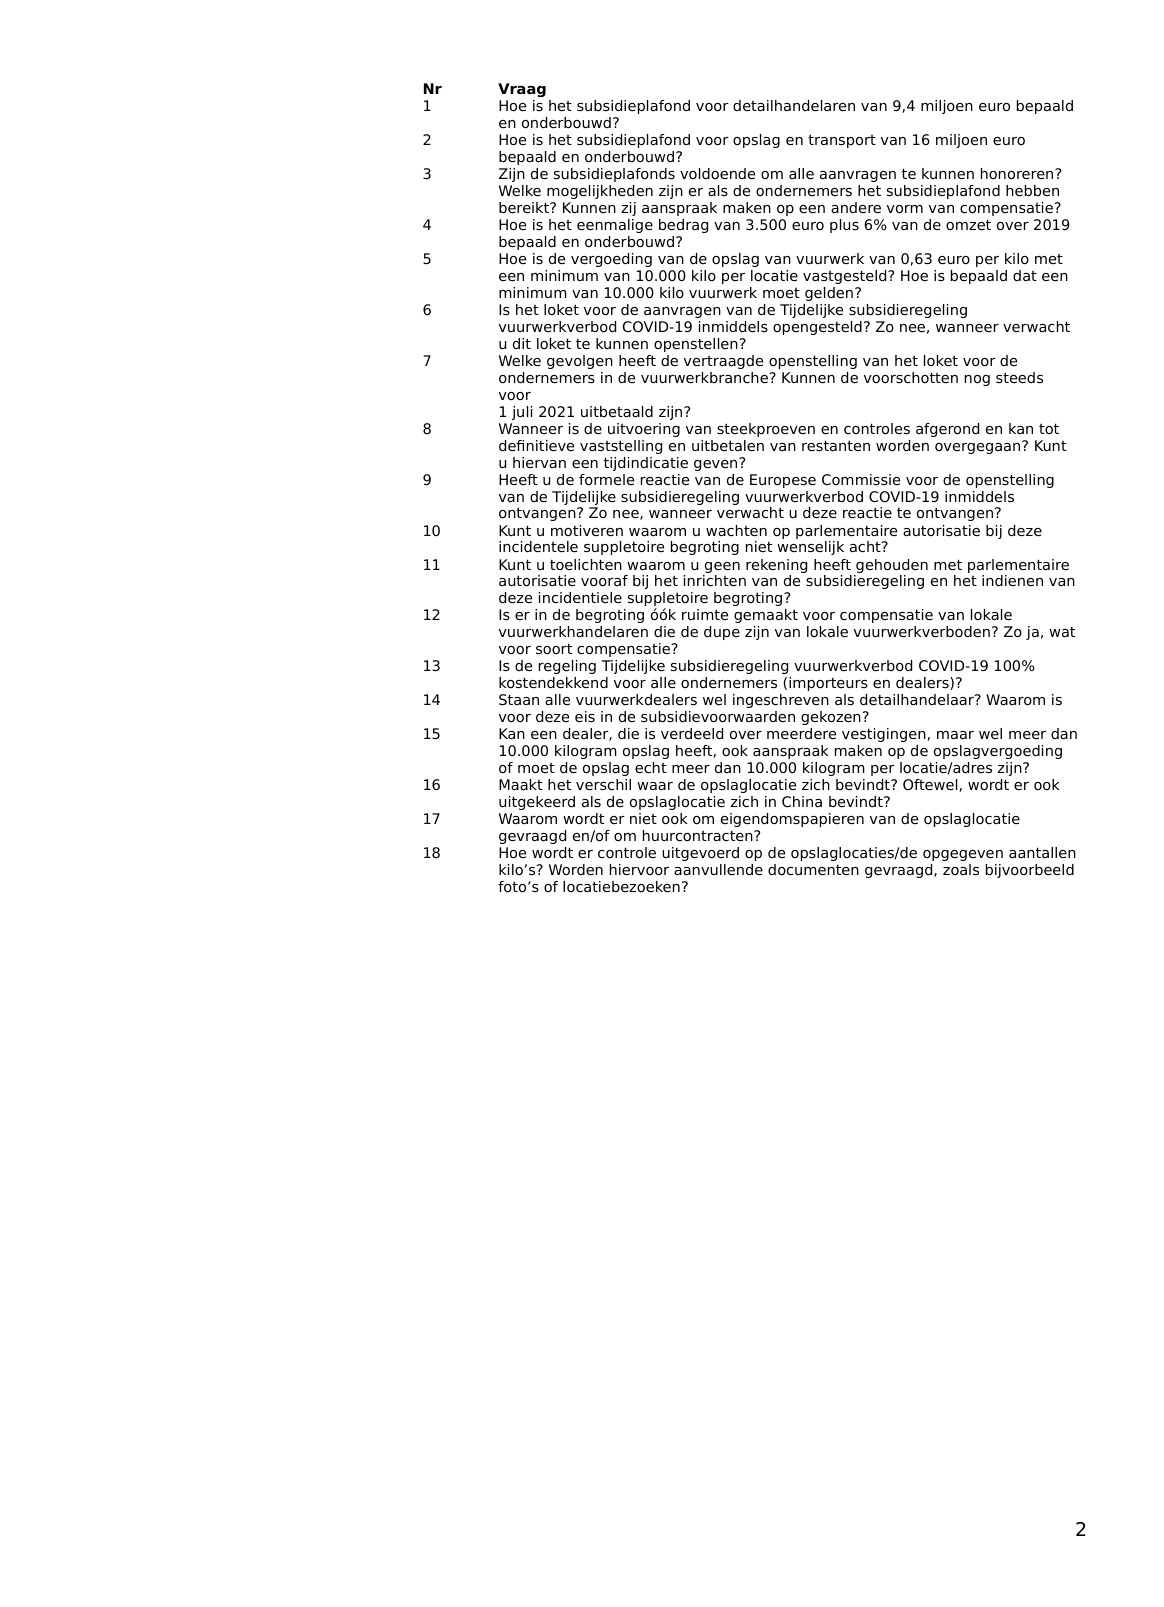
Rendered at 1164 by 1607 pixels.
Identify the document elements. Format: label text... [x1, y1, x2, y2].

table_cell 7 [422, 353, 492, 421]
table_cell 4 [422, 217, 492, 251]
table_cell 18 [422, 845, 492, 896]
table_cell Is er in de begroting óók ruimte gemaakt voor compensatie van lokale vuurwerkhandelaren die de dupe zijn van lokale vuurwerkverboden? Zo ja, wat voor soort compensatie? [492, 607, 1087, 658]
table_cell Hoe is het subsidieplafond voor opslag en transport van 16 miljoen euro bepaald en onderbouwd? [492, 132, 1087, 166]
table_cell 12 [422, 607, 492, 658]
table_cell 16 [422, 777, 492, 811]
table_cell Is de regeling Tijdelijke subsidieregeling vuurwerkverbod COVID-19 100% kostendekkend voor alle ondernemers (importeurs en dealers)? [492, 658, 1087, 692]
table_cell 11 [422, 556, 492, 607]
table_cell 6 [422, 302, 492, 353]
table_cell Kan een dealer, die is verdeeld over meerdere vestigingen, maar wel meer dan 10.000 kilogram opslag heeft, ook aanspraak maken op de opslagvergoeding of moet de opslag echt meer dan 10.000 kilogram per locatie/adres zijn? [492, 726, 1087, 777]
table_cell 2 [422, 132, 492, 166]
table_cell Staan alle vuurwerkdealers wel ingeschreven als detailhandelaar? Waarom is voor deze eis in de subsidievoorwaarden gekozen? [492, 692, 1087, 726]
table_cell 10 [422, 523, 492, 556]
table_cell Kunt u toelichten waarom u geen rekening heeft gehouden met parlementaire autorisatie vooraf bij het inrichten van de subsidieregeling en het indienen van deze incidentiele suppletoire begroting? [492, 556, 1087, 607]
table_cell Heeft u de formele reactie van de Europese Commissie voor de openstelling van de Tijdelijke subsidieregeling vuurwerkverbod COVID-19 inmiddels ontvangen? Zo nee, wanneer verwacht u deze reactie te ontvangen? [492, 471, 1087, 522]
table_cell 15 [422, 726, 492, 777]
table_cell Hoe is het eenmalige bedrag van 3.500 euro plus 6% van de omzet over 2019 bepaald en onderbouwd? [492, 217, 1087, 251]
table_header Vraag [492, 81, 1087, 98]
table_header Nr [422, 81, 492, 98]
table_cell Kunt u motiveren waarom u wachten op parlementaire autorisatie bij deze incidentele suppletoire begroting niet wenselijk acht? [492, 523, 1087, 556]
table_cell 8 [422, 421, 492, 471]
table_cell 1 [422, 98, 492, 132]
table_cell Welke gevolgen heeft de vertraagde openstelling van het loket voor de ondernemers in de vuurwerkbranche? Kunnen de voorschotten nog steeds voor 1 juli 2021 uitbetaald zijn? [492, 353, 1087, 421]
table_cell 5 [422, 251, 492, 302]
table_cell Wanneer is de uitvoering van steekproeven en controles afgerond en kan tot definitieve vaststelling en uitbetalen van restanten worden overgegaan? Kunt u hiervan een tijdindicatie geven? [492, 421, 1087, 471]
table_cell 13 [422, 658, 492, 692]
table_cell 3 [422, 166, 492, 217]
table_cell Hoe wordt er controle uitgevoerd op de opslaglocaties/de opgegeven aantallen kilo’s? Worden hiervoor aanvullende documenten gevraagd, zoals bijvoorbeeld foto’s of locatiebezoeken? [492, 845, 1087, 896]
table_cell 17 [422, 811, 492, 845]
table_cell Hoe is het subsidieplafond voor detailhandelaren van 9,4 miljoen euro bepaald en onderbouwd? [492, 98, 1087, 132]
table_cell 14 [422, 692, 492, 726]
table_cell Maakt het verschil waar de opslaglocatie zich bevindt? Oftewel, wordt er ook uitgekeerd als de opslaglocatie zich in China bevindt? [492, 777, 1087, 811]
table_cell Waarom wordt er niet ook om eigendomspapieren van de opslaglocatie gevraagd en/of om huurcontracten? [492, 811, 1087, 845]
table_cell 9 [422, 471, 492, 522]
table_cell Hoe is de vergoeding van de opslag van vuurwerk van 0,63 euro per kilo met een minimum van 10.000 kilo per locatie vastgesteld? Hoe is bepaald dat een minimum van 10.000 kilo vuurwerk moet gelden? [492, 251, 1087, 302]
table_cell Is het loket voor de aanvragen van de Tijdelijke subsidieregeling vuurwerkverbod COVID-19 inmiddels opengesteld? Zo nee, wanneer verwacht u dit loket te kunnen openstellen? [492, 302, 1087, 353]
table_cell Zijn de subsidieplafonds voldoende om alle aanvragen te kunnen honoreren? Welke mogelijkheden zijn er als de ondernemers het subsidieplafond hebben bereikt? Kunnen zij aanspraak maken op een andere vorm van compensatie? [492, 166, 1087, 217]
